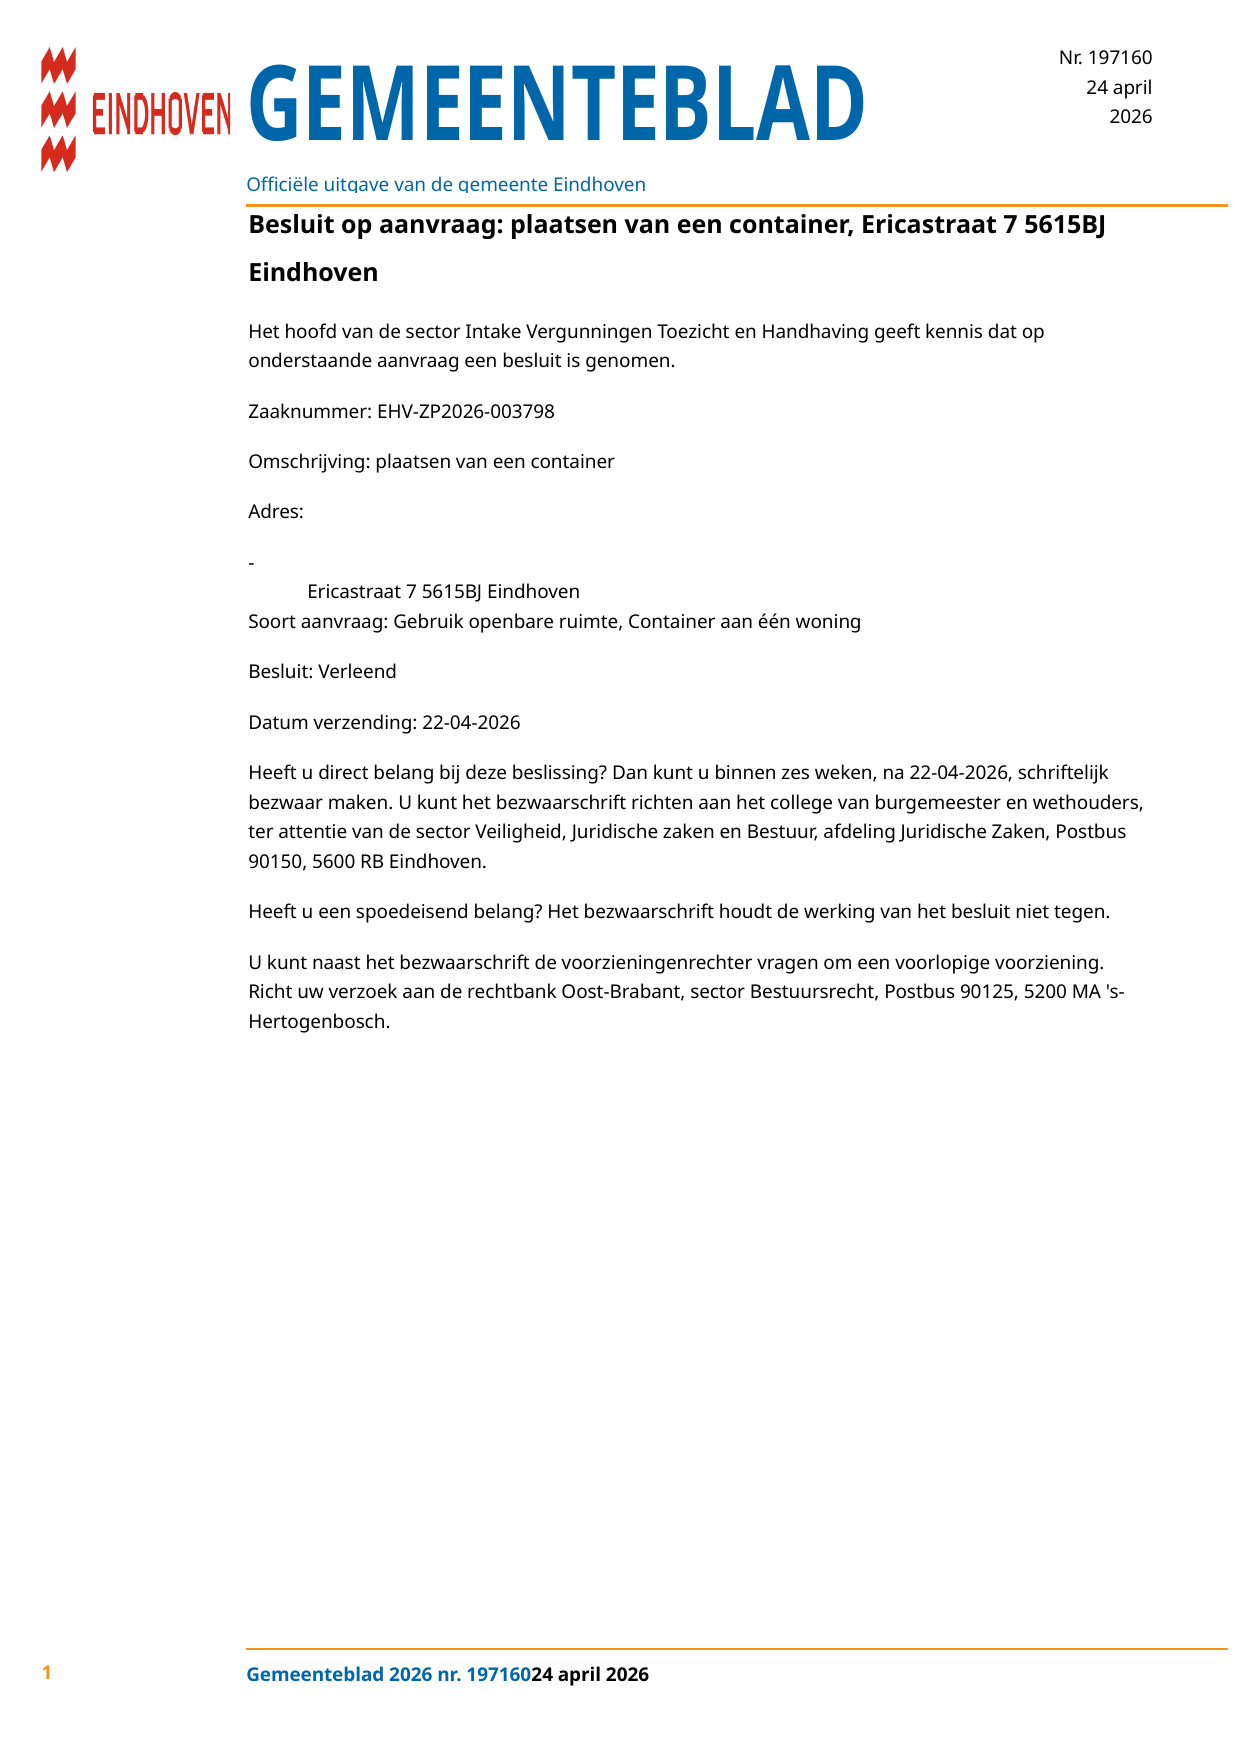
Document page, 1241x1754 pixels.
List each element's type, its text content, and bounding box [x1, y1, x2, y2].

text Omschrijving: plaatsen van een container [248, 448, 1152, 474]
list Ericastraat 7 5615BJ Eindhoven [248, 579, 1152, 604]
text Besluit: Verleend [248, 659, 1152, 684]
text Heeft u een spoedeisend belang? Het bezwaarschrift houdt de werking van het besluit niet tegen. [248, 899, 1152, 924]
picture [41, 47, 231, 172]
text U kunt naast het bezwaarschrift de voorzieningenrechter vragen om een voorlopige voorziening. Richt uw verzoek aan de rechtbank Oost-Brabant, sector Bestuursrecht, Postbus 90125, 5200 MA 's-Hertogenbosch. [248, 949, 1152, 1034]
text Heeft u direct belang bij deze beslissing? Dan kunt u binnen zes weken, na 22-04-2026, schriftelijk bezwaar maken. U kunt het bezwaarschrift richten aan het college van burgemeester en wethouders, ter attentie van de sector Veiligheid, Juridische zaken en Bestuur, afdeling Juridische Zaken, Postbus 90150, 5600 RB Eindhoven. [248, 759, 1152, 874]
text Soort aanvraag: Gebruik openbare ruimte, Container aan één woning [248, 608, 1152, 634]
text Zaaknummer: EHV-ZP2026-003798 [248, 398, 1152, 424]
text Datum verzending: 22-04-2026 [248, 709, 1152, 735]
text Het hoofd van de sector Intake Vergunningen Toezicht en Handhaving geeft kennis dat op onderstaande aanvraag een besluit is genomen. [248, 318, 1152, 373]
text Besluit op aanvraag: plaatsen van een container, Ericastraat 7 5615BJ Eindhoven [248, 207, 1152, 288]
text Adres: [248, 499, 1152, 524]
